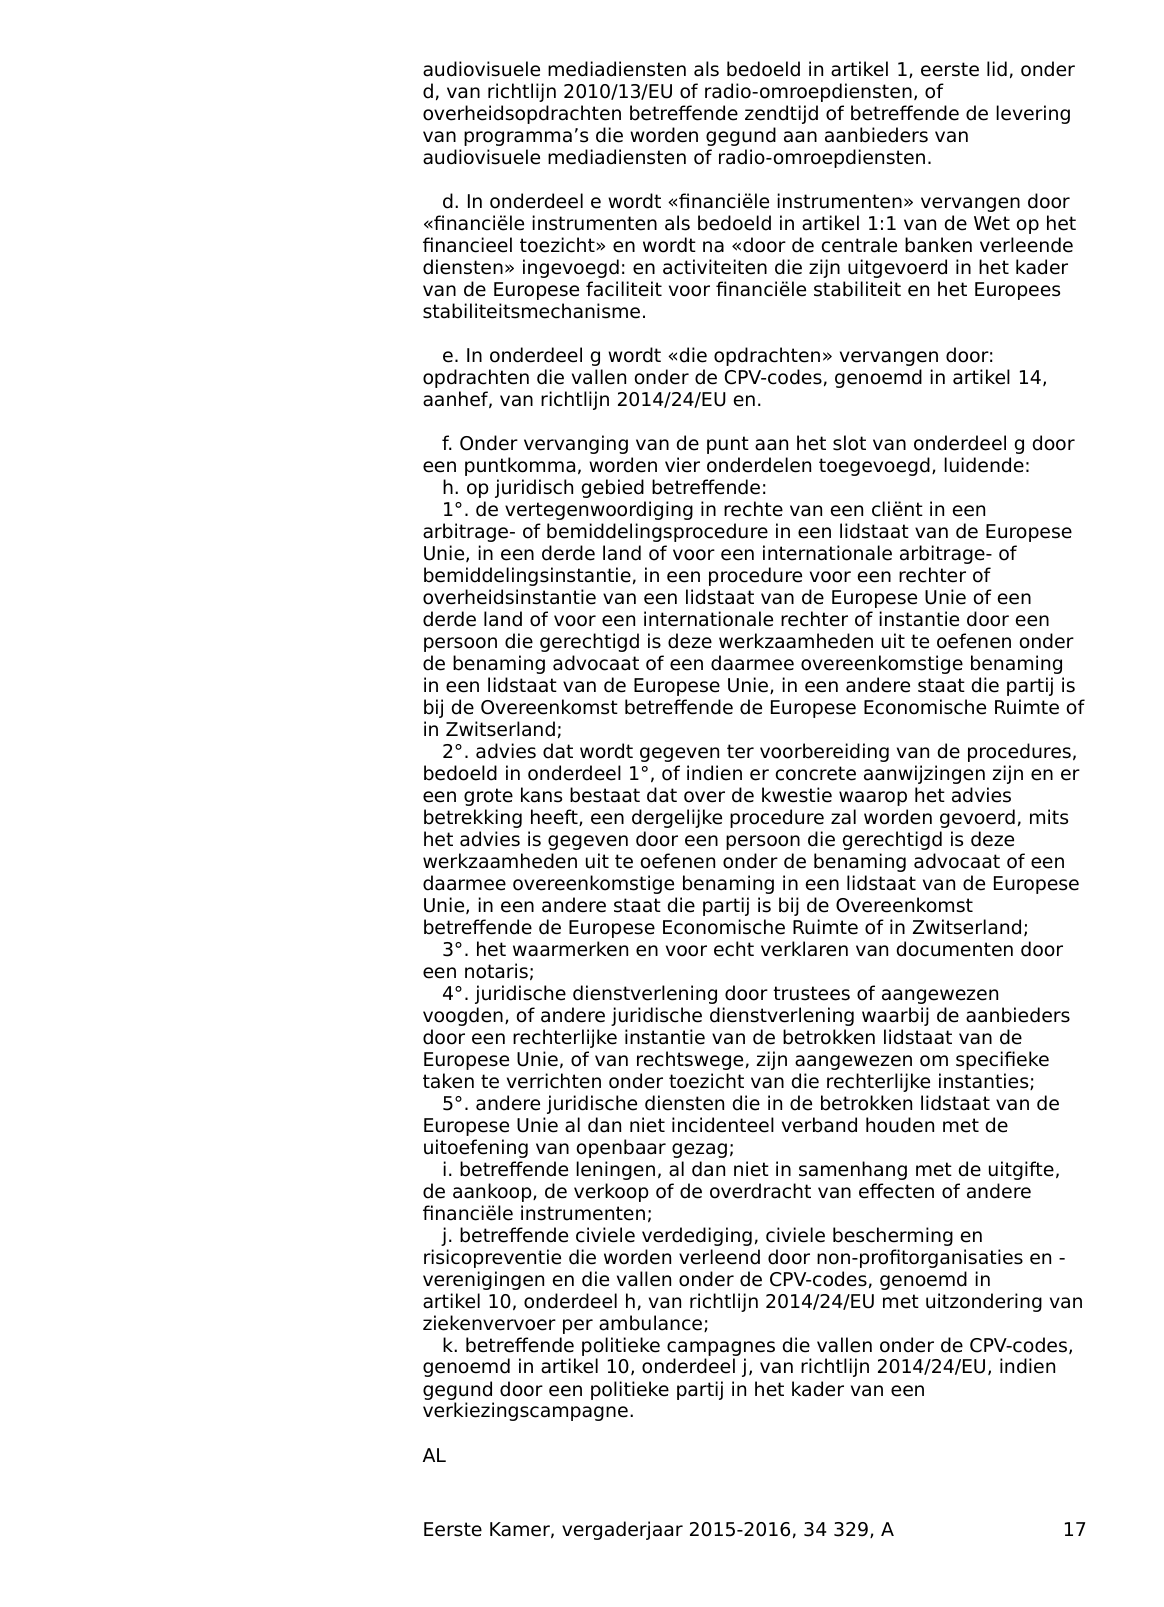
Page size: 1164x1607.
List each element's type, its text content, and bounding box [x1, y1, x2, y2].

text k. betreffende politieke campagnes die vallen onder de CPV-codes, genoemd in artikel 10, onderdeel j, van richtlijn 2014/24/EU, indien gegund door een politieke partij in het kader van een verkiezingscampagne. [422, 1334, 1087, 1422]
text 4°. juridische dienstverlening door trustees of aangewezen voogden, of andere juridische dienstverlening waarbij de aanbieders door een rechterlijke instantie van de betrokken lidstaat van de Europese Unie, of van rechtswege, zijn aangewezen om specifieke taken te verrichten onder toezicht van die rechterlijke instanties; [422, 983, 1087, 1093]
text j. betreffende civiele verdediging, civiele bescherming en risicopreventie die worden verleend door non-profitorganisaties en -verenigingen en die vallen onder de CPV-codes, genoemd in artikel 10, onderdeel h, van richtlijn 2014/24/EU met uitzondering van ziekenvervoer per ambulance; [422, 1224, 1087, 1334]
text d. In onderdeel e wordt «financiële instrumenten» vervangen door «financiële instrumenten als bedoeld in artikel 1:1 van de Wet op het financieel toezicht» en wordt na «door de centrale banken verleende diensten» ingevoegd: en activiteiten die zijn uitgevoerd in het kader van de Europese faciliteit voor financiële stabiliteit en het Europees stabiliteitsmechanisme. [422, 191, 1087, 323]
text AL [422, 1444, 1087, 1467]
text 3°. het waarmerken en voor echt verklaren van documenten door een notaris; [422, 939, 1087, 983]
text 2°. advies dat wordt gegeven ter voorbereiding van de procedures, bedoeld in onderdeel 1°, of indien er concrete aanwijzingen zijn en er een grote kans bestaat dat over de kwestie waarop het advies betrekking heeft, een dergelijke procedure zal worden gevoerd, mits het advies is gegeven door een persoon die gerechtigd is deze werkzaamheden uit te oefenen onder de benaming advocaat of een daarmee overeenkomstige benaming in een lidstaat van de Europese Unie, in een andere staat die partij is bij de Overeenkomst betreffende de Europese Economische Ruimte of in Zwitserland; [422, 741, 1087, 939]
text 1°. de vertegenwoordiging in rechte van een cliënt in een arbitrage- of bemiddelingsprocedure in een lidstaat van de Europese Unie, in een derde land of voor een internationale arbitrage- of bemiddelingsinstantie, in een procedure voor een rechter of overheidsinstantie van een lidstaat van de Europese Unie of een derde land of voor een internationale rechter of instantie door een persoon die gerechtigd is deze werkzaamheden uit te oefenen onder de benaming advocaat of een daarmee overeenkomstige benaming in een lidstaat van de Europese Unie, in een andere staat die partij is bij de Overeenkomst betreffende de Europese Economische Ruimte of in Zwitserland; [422, 499, 1087, 741]
text 5°. andere juridische diensten die in de betrokken lidstaat van de Europese Unie al dan niet incidenteel verband houden met de uitoefening van openbaar gezag; [422, 1093, 1087, 1159]
text i. betreffende leningen, al dan niet in samenhang met de uitgifte, de aankoop, de verkoop of de overdracht van effecten of andere financiële instrumenten; [422, 1159, 1087, 1224]
text h. op juridisch gebied betreffende: [422, 477, 1087, 499]
text audiovisuele mediadiensten als bedoeld in artikel 1, eerste lid, onder d, van richtlijn 2010/13/EU of radio-omroepdiensten, of overheidsopdrachten betreffende zendtijd of betreffende de levering van programma’s die worden gegund aan aanbieders van audiovisuele mediadiensten of radio-omroepdiensten. [422, 59, 1087, 169]
text e. In onderdeel g wordt «die opdrachten» vervangen door: opdrachten die vallen onder de CPV-codes, genoemd in artikel 14, aanhef, van richtlijn 2014/24/EU en. [422, 345, 1087, 411]
text f. Onder vervanging van de punt aan het slot van onderdeel g door een puntkomma, worden vier onderdelen toegevoegd, luidende: [422, 433, 1087, 477]
